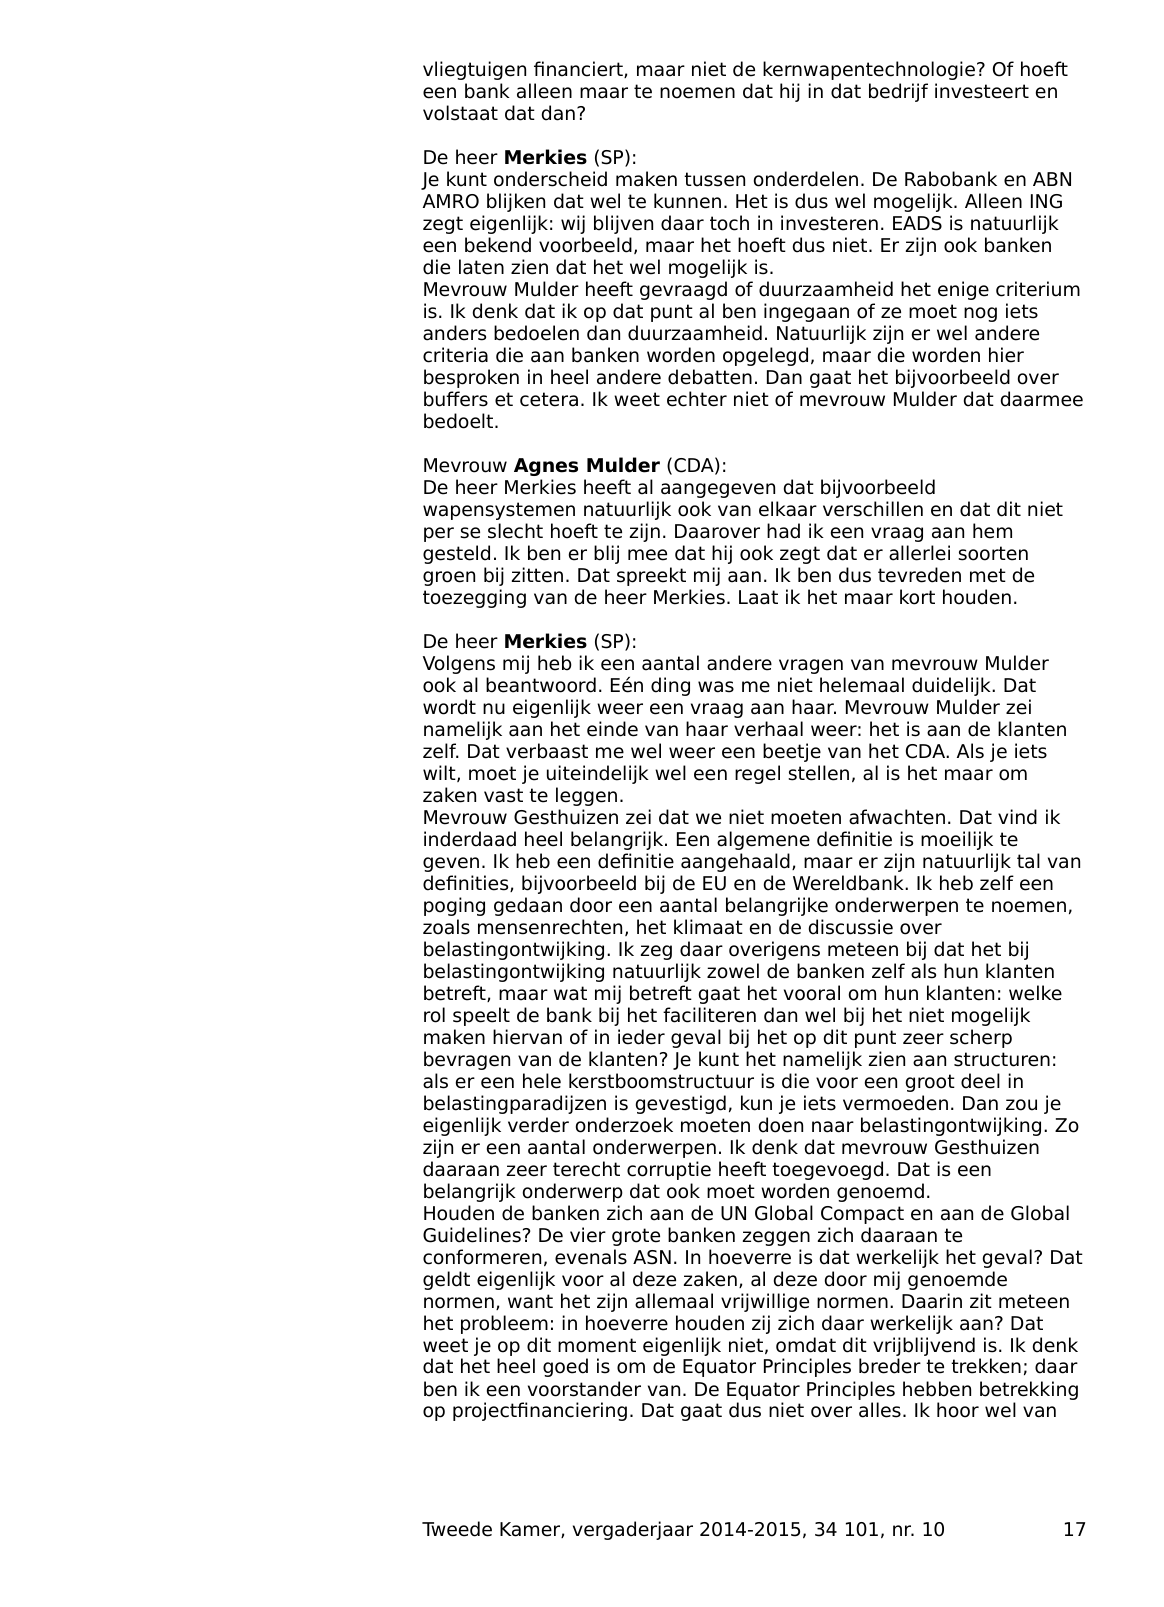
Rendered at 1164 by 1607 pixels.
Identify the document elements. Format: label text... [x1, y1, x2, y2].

text De heer Merkies (SP): [422, 631, 1087, 653]
text Mevrouw Gesthuizen zei dat we niet moeten afwachten. Dat vind ik inderdaad heel belangrijk. Een algemene definitie is moeilijk te geven. Ik heb een definitie aangehaald, maar er zijn natuurlijk tal van definities, bijvoorbeeld bij de EU en de Wereldbank. Ik heb zelf een poging gedaan door een aantal belangrijke onderwerpen te noemen, zoals mensenrechten, het klimaat en de discussie over belastingontwijking. Ik zeg daar overigens meteen bij dat het bij belastingontwijking natuurlijk zowel de banken zelf als hun klanten betreft, maar wat mij betreft gaat het vooral om hun klanten: welke rol speelt de bank bij het faciliteren dan wel bij het niet mogelijk maken hiervan of in ieder geval bij het op dit punt zeer scherp bevragen van de klanten? Je kunt het namelijk zien aan structuren: als er een hele kerstboomstructuur is die voor een groot deel in belastingparadijzen is gevestigd, kun je iets vermoeden. Dan zou je eigenlijk verder onderzoek moeten doen naar belastingontwijking. Zo zijn er een aantal onderwerpen. Ik denk dat mevrouw Gesthuizen daaraan zeer terecht corruptie heeft toegevoegd. Dat is een belangrijk onderwerp dat ook moet worden genoemd. [422, 807, 1087, 1203]
text Mevrouw Mulder heeft gevraagd of duurzaamheid het enige criterium is. Ik denk dat ik op dat punt al ben ingegaan of ze moet nog iets anders bedoelen dan duurzaamheid. Natuurlijk zijn er wel andere criteria die aan banken worden opgelegd, maar die worden hier besproken in heel andere debatten. Dan gaat het bijvoorbeeld over buffers et cetera. Ik weet echter niet of mevrouw Mulder dat daarmee bedoelt. [422, 279, 1087, 433]
text vliegtuigen financiert, maar niet de kernwapentechnologie? Of hoeft een bank alleen maar te noemen dat hij in dat bedrijf investeert en volstaat dat dan? [422, 59, 1087, 125]
text Mevrouw Agnes Mulder (CDA): [422, 455, 1087, 477]
text De heer Merkies heeft al aangegeven dat bijvoorbeeld wapensystemen natuurlijk ook van elkaar verschillen en dat dit niet per se slecht hoeft te zijn. Daarover had ik een vraag aan hem gesteld. Ik ben er blij mee dat hij ook zegt dat er allerlei soorten groen bij zitten. Dat spreekt mij aan. Ik ben dus tevreden met de toezegging van de heer Merkies. Laat ik het maar kort houden. [422, 477, 1087, 609]
text Volgens mij heb ik een aantal andere vragen van mevrouw Mulder ook al beantwoord. Eén ding was me niet helemaal duidelijk. Dat wordt nu eigenlijk weer een vraag aan haar. Mevrouw Mulder zei namelijk aan het einde van haar verhaal weer: het is aan de klanten zelf. Dat verbaast me wel weer een beetje van het CDA. Als je iets wilt, moet je uiteindelijk wel een regel stellen, al is het maar om zaken vast te leggen. [422, 653, 1087, 807]
text Je kunt onderscheid maken tussen onderdelen. De Rabobank en ABN AMRO blijken dat wel te kunnen. Het is dus wel mogelijk. Alleen ING zegt eigenlijk: wij blijven daar toch in investeren. EADS is natuurlijk een bekend voorbeeld, maar het hoeft dus niet. Er zijn ook banken die laten zien dat het wel mogelijk is. [422, 169, 1087, 279]
text De heer Merkies (SP): [422, 147, 1087, 169]
text Houden de banken zich aan de UN Global Compact en aan de Global Guidelines? De vier grote banken zeggen zich daaraan te conformeren, evenals ASN. In hoeverre is dat werkelijk het geval? Dat geldt eigenlijk voor al deze zaken, al deze door mij genoemde normen, want het zijn allemaal vrijwillige normen. Daarin zit meteen het probleem: in hoeverre houden zij zich daar werkelijk aan? Dat weet je op dit moment eigenlijk niet, omdat dit vrijblijvend is. Ik denk dat het heel goed is om de Equator Principles breder te trekken; daar ben ik een voorstander van. De Equator Principles hebben betrekking op projectfinanciering. Dat gaat dus niet over alles. Ik hoor wel van [422, 1203, 1087, 1422]
